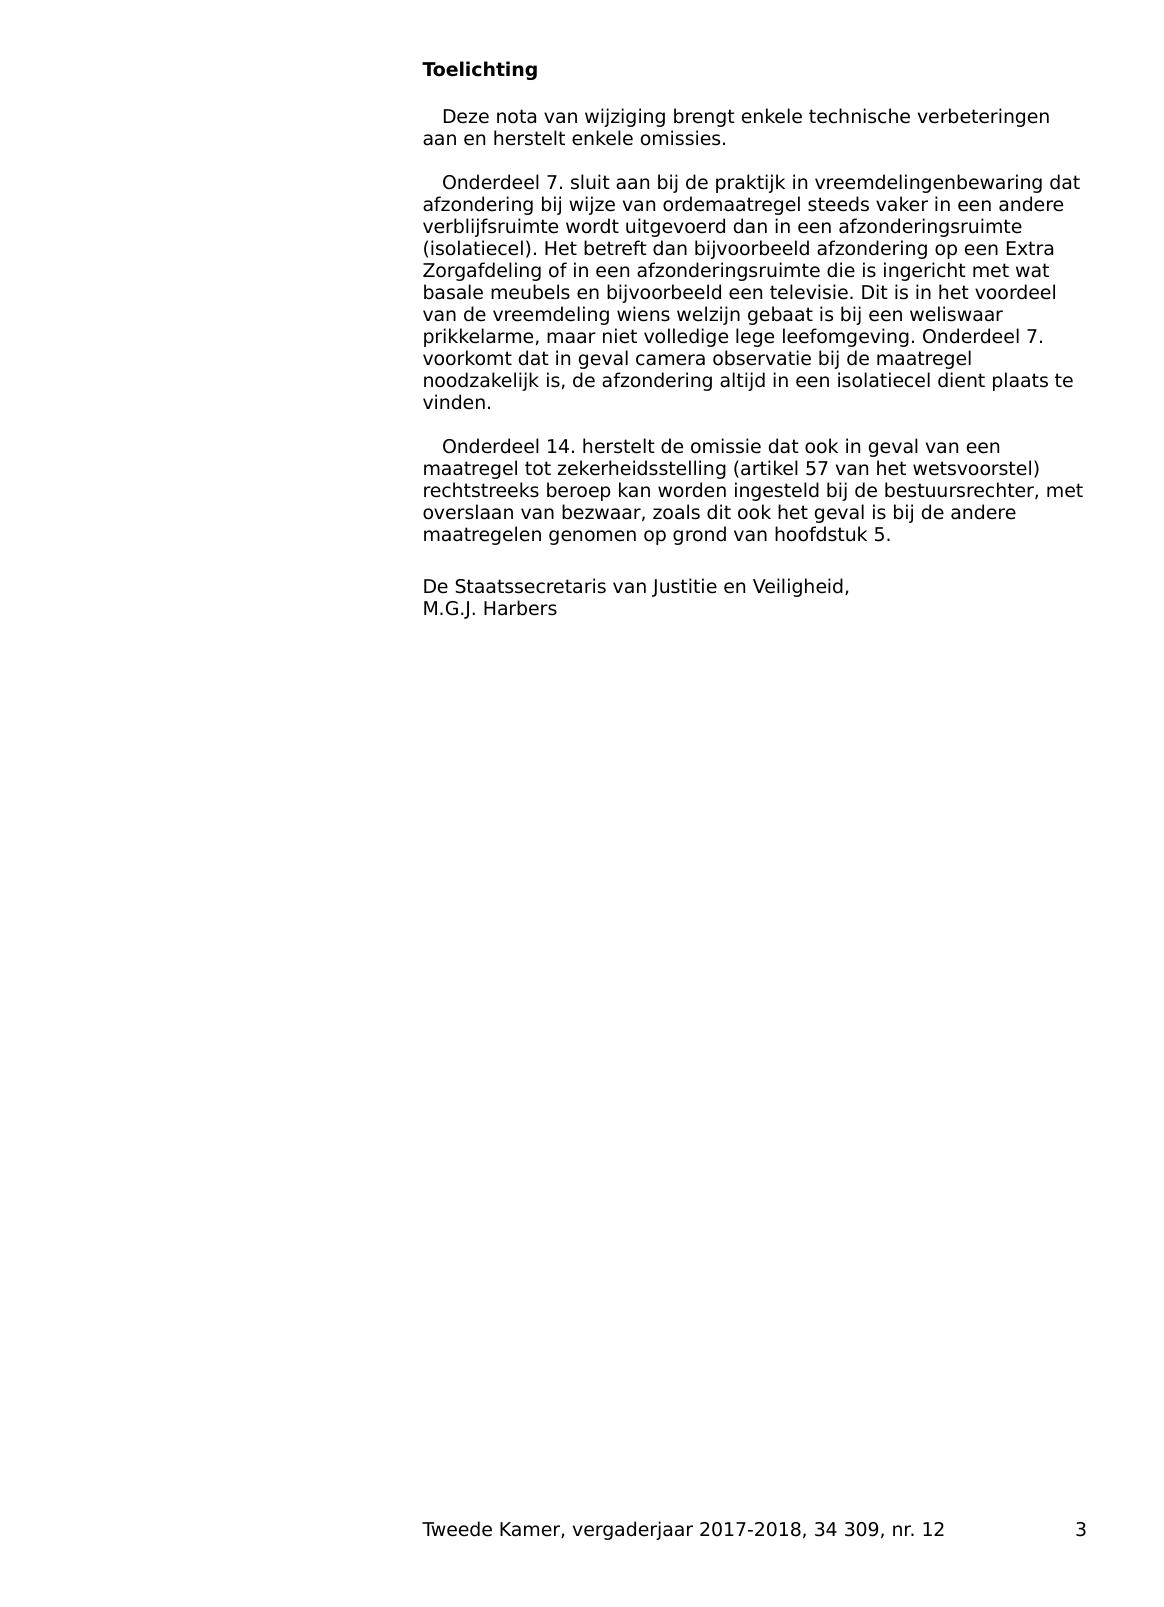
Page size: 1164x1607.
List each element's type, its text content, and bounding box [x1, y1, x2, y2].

text Deze nota van wijziging brengt enkele technische verbeteringen aan en herstelt enkele omissies. [422, 106, 1087, 150]
subtitle Toelichting [422, 59, 1087, 81]
text De Staatssecretaris van Justitie en Veiligheid, M.G.J. Harbers [422, 576, 1087, 620]
text Onderdeel 14. herstelt de omissie dat ook in geval van een maatregel tot zekerheidsstelling (artikel 57 van het wetsvoorstel) rechtstreeks beroep kan worden ingesteld bij de bestuursrechter, met overslaan van bezwaar, zoals dit ook het geval is bij de andere maatregelen genomen op grond van hoofdstuk 5. [422, 436, 1087, 546]
text Onderdeel 7. sluit aan bij de praktijk in vreemdelingenbewaring dat afzondering bij wijze van ordemaatregel steeds vaker in een andere verblijfsruimte wordt uitgevoerd dan in een afzonderingsruimte (isolatiecel). Het betreft dan bijvoorbeeld afzondering op een Extra Zorgafdeling of in een afzonderingsruimte die is ingericht met wat basale meubels en bijvoorbeeld een televisie. Dit is in het voordeel van de vreemdeling wiens welzijn gebaat is bij een weliswaar prikkelarme, maar niet volledige lege leefomgeving. Onderdeel 7. voorkomt dat in geval camera observatie bij de maatregel noodzakelijk is, de afzondering altijd in een isolatiecel dient plaats te vinden. [422, 172, 1087, 414]
